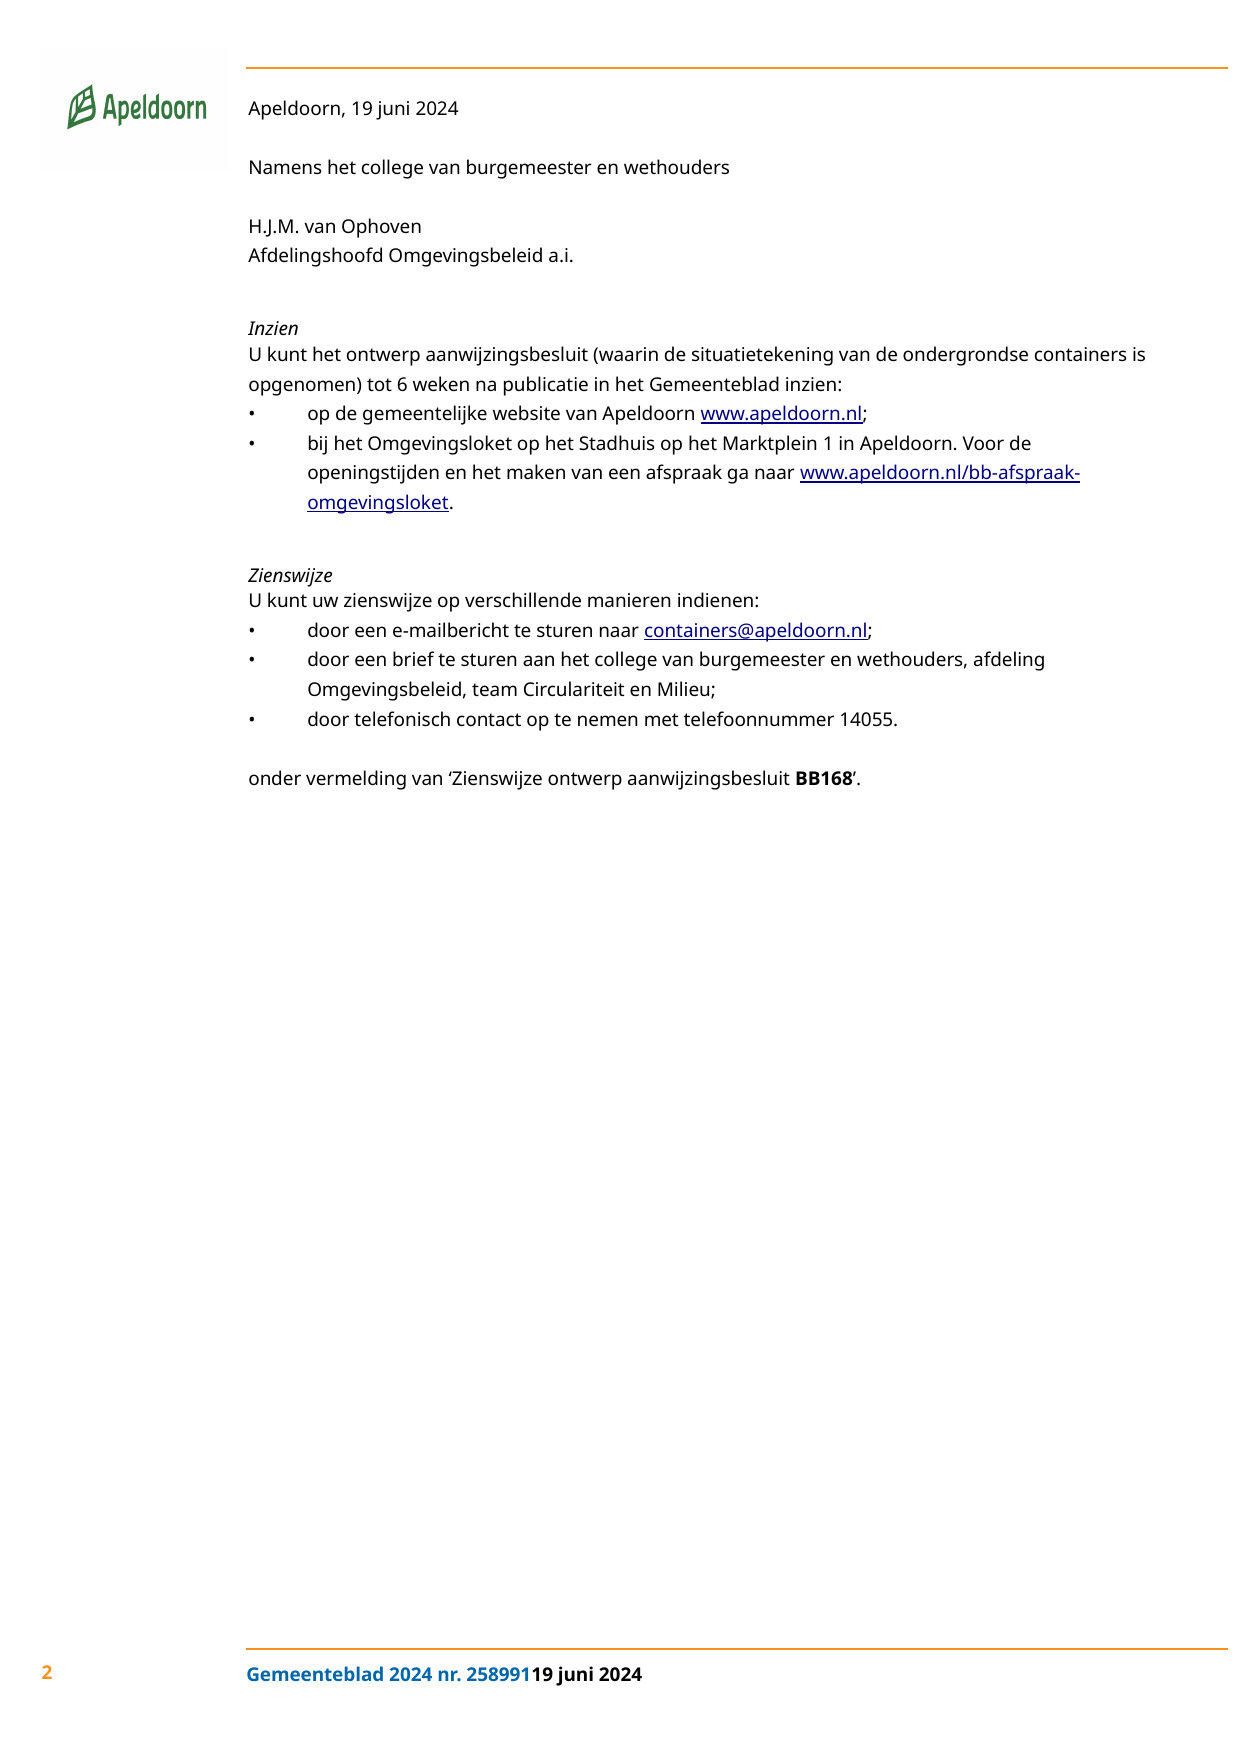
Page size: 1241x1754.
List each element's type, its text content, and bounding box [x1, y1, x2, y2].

list op de gemeentelijke website van Apeldoorn www.apeldoorn.nl; [248, 400, 1152, 426]
list door telefonisch contact op te nemen met telefoonnummer 14055. [248, 706, 1152, 732]
list door een brief te sturen aan het college van burgemeester en wethouders, afdeling Omgevingsbeleid, team Circulariteit en Milieu; [248, 647, 1152, 702]
text Inzien [248, 315, 1152, 341]
text U kunt het ontwerp aanwijzingsbesluit (waarin de situatietekening van de ondergrondse containers is opgenomen) tot 6 weken na publicatie in het Gemeenteblad inzien: [248, 341, 1152, 396]
text Apeldoorn, 19 juni 2024 [248, 95, 1152, 121]
list bij het Omgevingsloket op het Stadhuis op het Marktplein 1 in Apeldoorn. Voor de openingstijden en het maken van een afspraak ga naar www.apeldoorn.nl/bb-afspraak-omgevingsloket. [248, 430, 1152, 515]
picture [41, 47, 231, 172]
text H.J.M. van Ophoven [248, 213, 1152, 239]
text Afdelingshoofd Omgevingsbeleid a.i. [248, 243, 1152, 268]
text onder vermelding van ‘Zienswijze ontwerp aanwijzingsbesluit BB168’. [248, 765, 1152, 791]
text U kunt uw zienswijze op verschillende manieren indienen: [248, 587, 1152, 613]
list door een e-mailbericht te sturen naar containers@apeldoorn.nl; [248, 617, 1152, 643]
text Zienswijze [248, 562, 1152, 587]
text Namens het college van burgemeester en wethouders [248, 154, 1152, 180]
